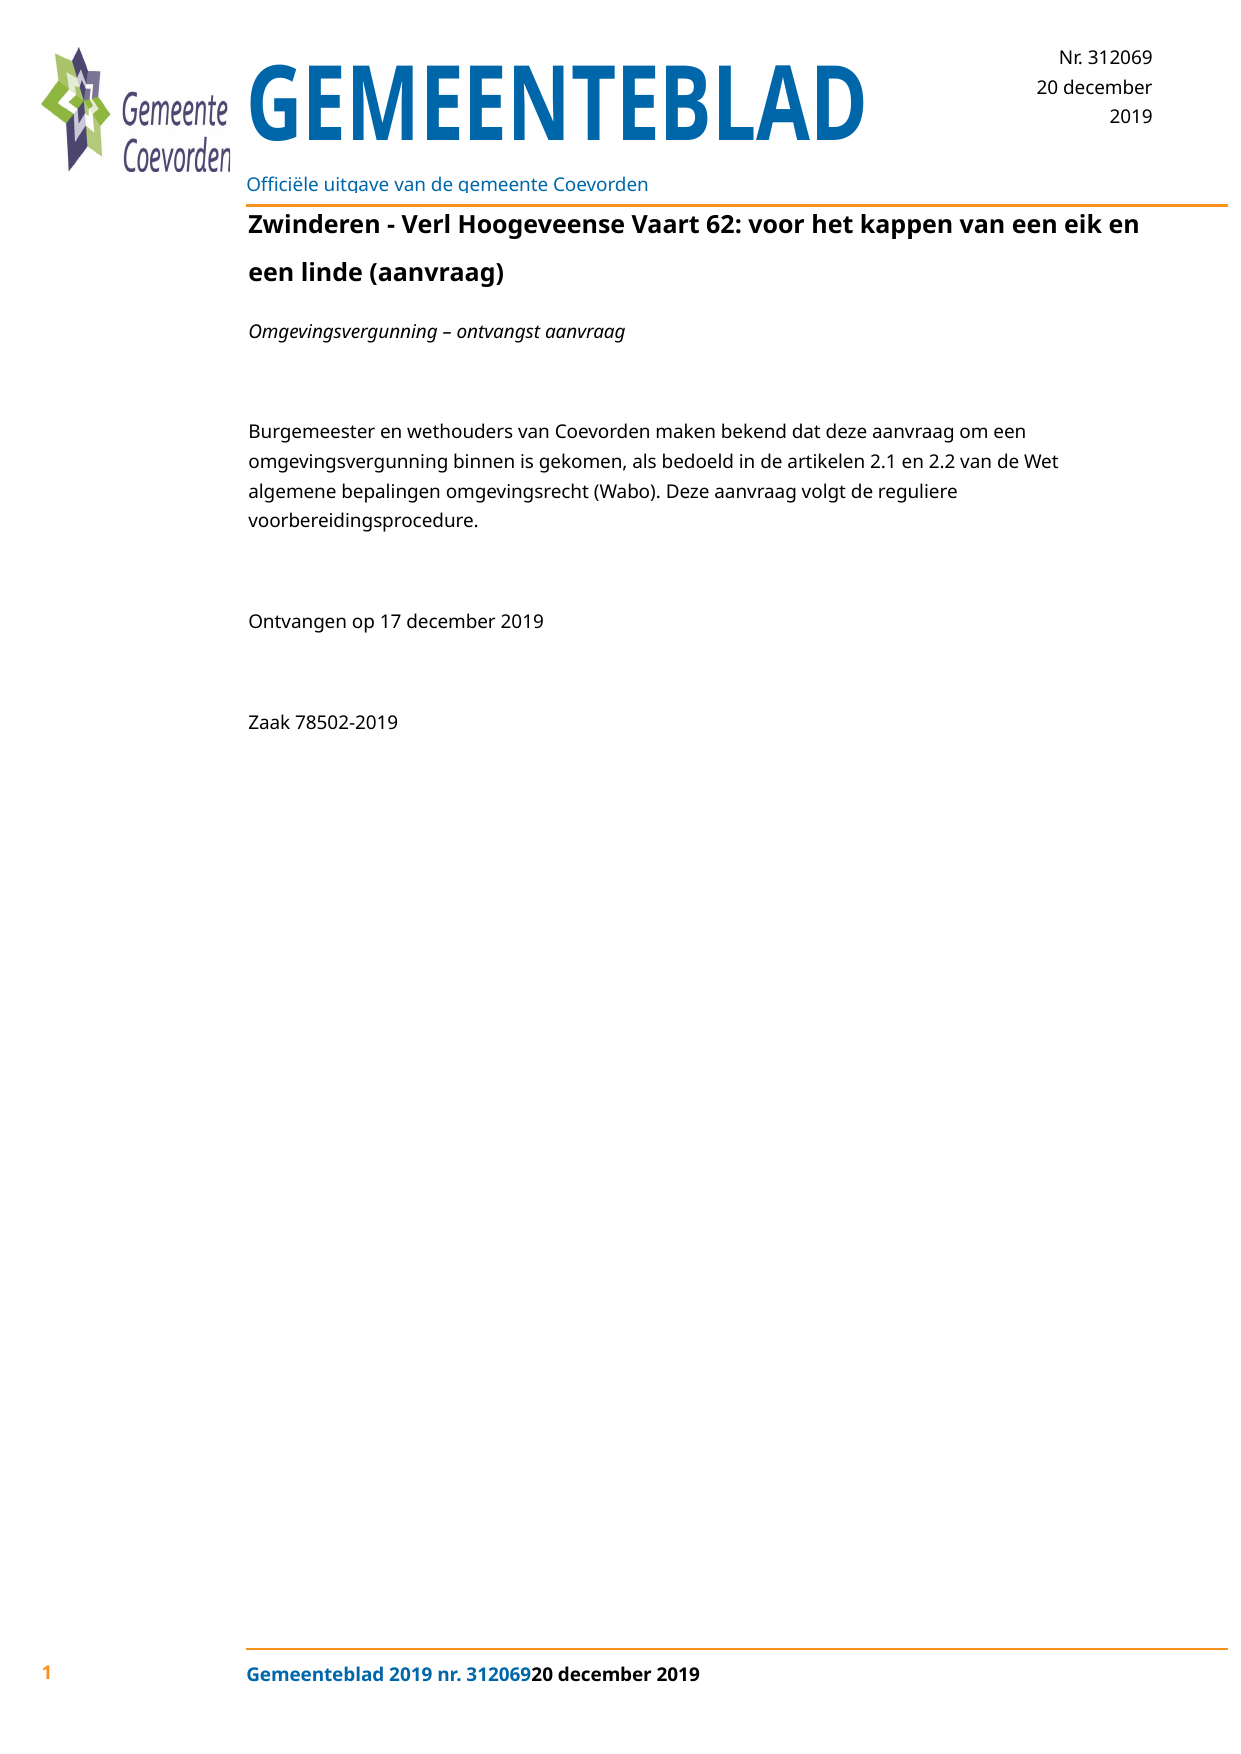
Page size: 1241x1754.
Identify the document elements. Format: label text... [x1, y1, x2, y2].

text Omgevingsvergunning – ontvangst aanvraag [248, 318, 1152, 344]
text Zwinderen - Verl Hoogeveense Vaart 62: voor het kappen van een eik en een linde (aanvraag) [248, 207, 1152, 288]
text Ontvangen op 17 december 2019 [248, 608, 1152, 634]
picture [41, 47, 231, 172]
text Burgemeester en wethouders van Coevorden maken bekend dat deze aanvraag om een omgevingsvergunning binnen is gekomen, als bedoeld in de artikelen 2.1 en 2.2 van de Wet algemene bepalingen omgevingsrecht (Wabo). Deze aanvraag volgt de reguliere voorbereidingsprocedure. [248, 419, 1152, 533]
text Zaak 78502-2019 [248, 709, 1152, 735]
